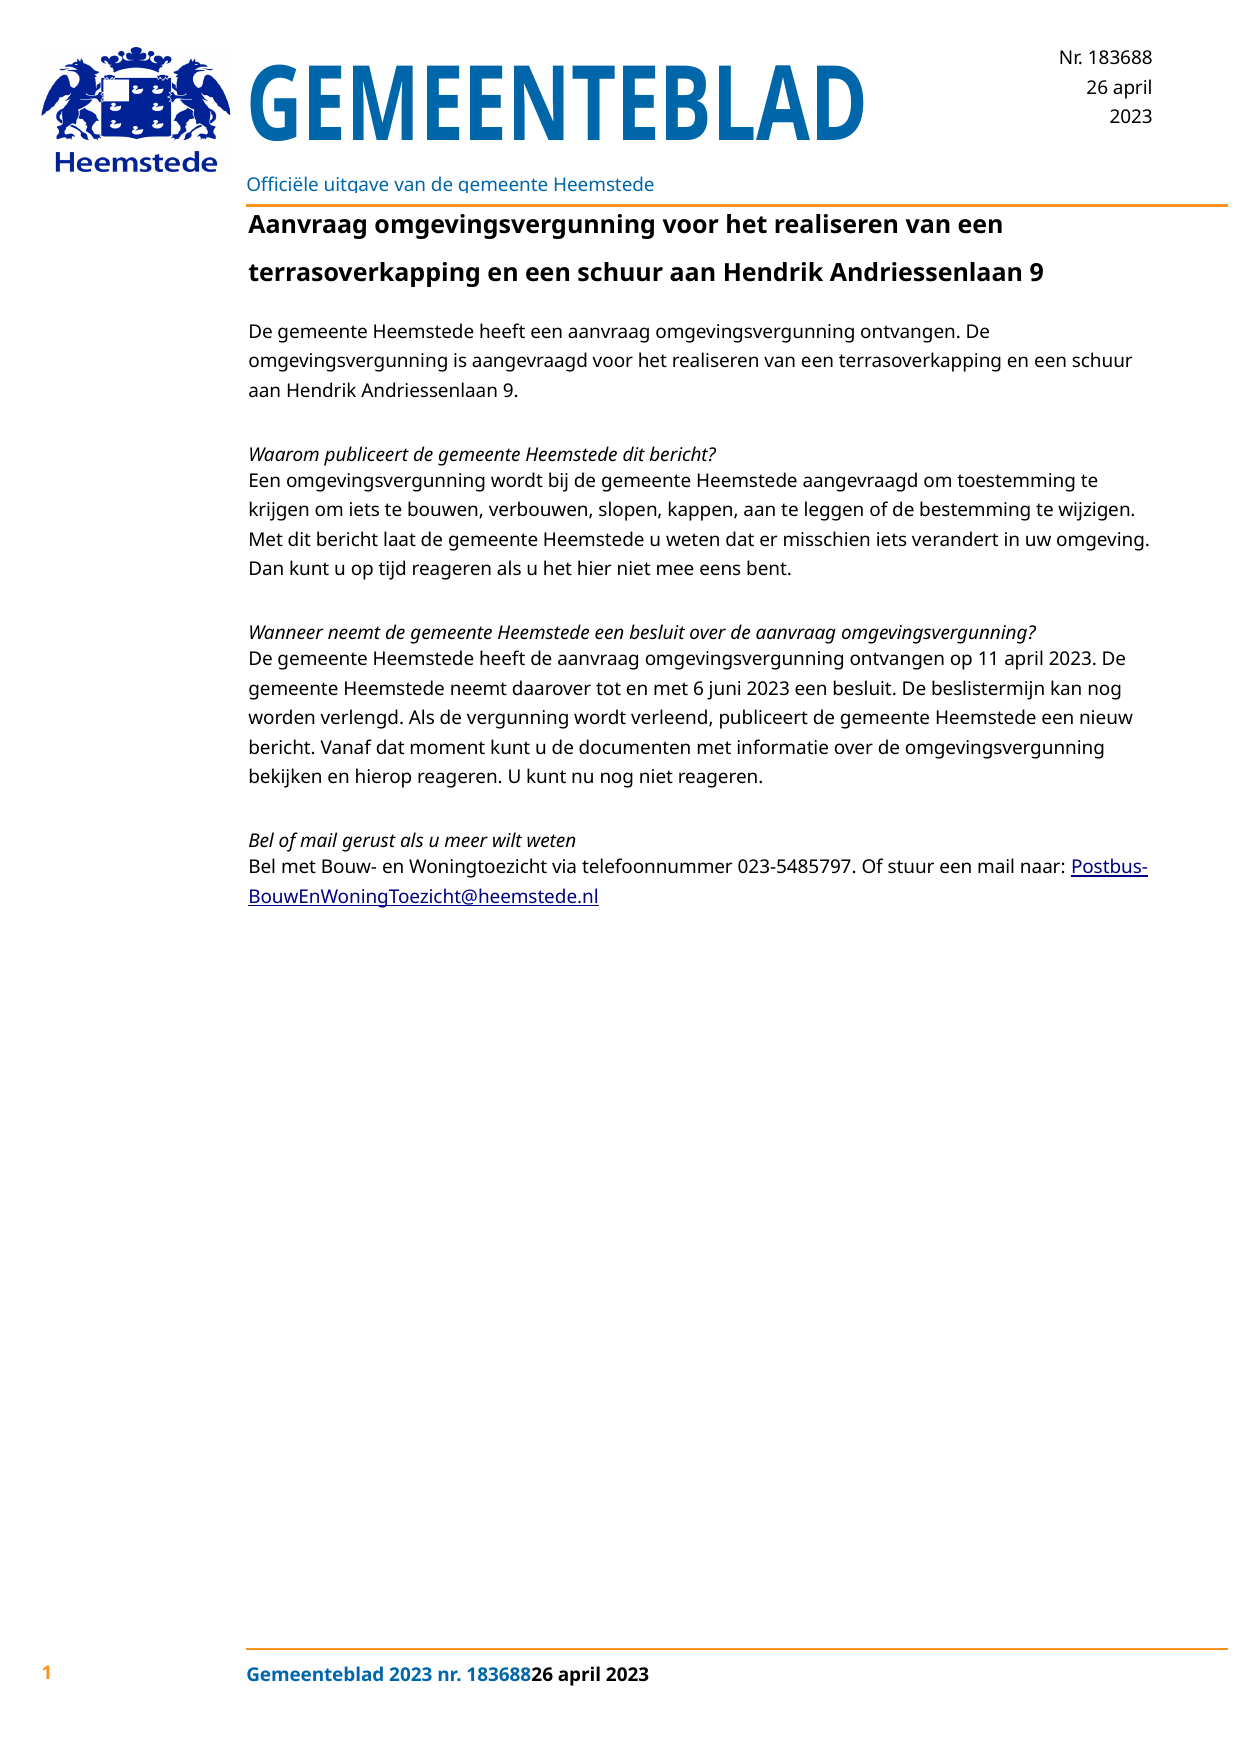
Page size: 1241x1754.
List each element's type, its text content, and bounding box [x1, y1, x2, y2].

text Bel met Bouw- en Woningtoezicht via telefoonnummer 023-5485797. Of stuur een mail naar: Postbus-BouwEnWoningToezicht@heemstede.nl [248, 853, 1152, 908]
text Aanvraag omgevingsvergunning voor het realiseren van een terrasoverkapping en een schuur aan Hendrik Andriessenlaan 9 [248, 207, 1152, 288]
text De gemeente Heemstede heeft de aanvraag omgevingsvergunning ontvangen op 11 april 2023. De gemeente Heemstede neemt daarover tot en met 6 juni 2023 een besluit. De beslistermijn kan nog worden verlengd. Als de vergunning wordt verleend, publiceert de gemeente Heemstede een nieuw bericht. Vanaf dat moment kunt u de documenten met informatie over de omgevingsvergunning bekijken en hierop reageren. U kunt nu nog niet reageren. [248, 645, 1152, 789]
picture [41, 47, 231, 172]
text De gemeente Heemstede heeft een aanvraag omgevingsvergunning ontvangen. De omgevingsvergunning is aangevraagd voor het realiseren van een terrasoverkapping en een schuur aan Hendrik Andriessenlaan 9. [248, 318, 1152, 403]
text Een omgevingsvergunning wordt bij de gemeente Heemstede aangevraagd om toestemming te krijgen om iets te bouwen, verbouwen, slopen, kappen, aan te leggen of de bestemming te wijzigen. Met dit bericht laat de gemeente Heemstede u weten dat er misschien iets verandert in uw omgeving. Dan kunt u op tijd reageren als u het hier niet mee eens bent. [248, 467, 1152, 581]
text Waarom publiceert de gemeente Heemstede dit bericht? [248, 441, 1152, 467]
text Bel of mail gerust als u meer wilt weten [248, 827, 1152, 853]
text Wanneer neemt de gemeente Heemstede een besluit over de aanvraag omgevingsvergunning? [248, 619, 1152, 645]
